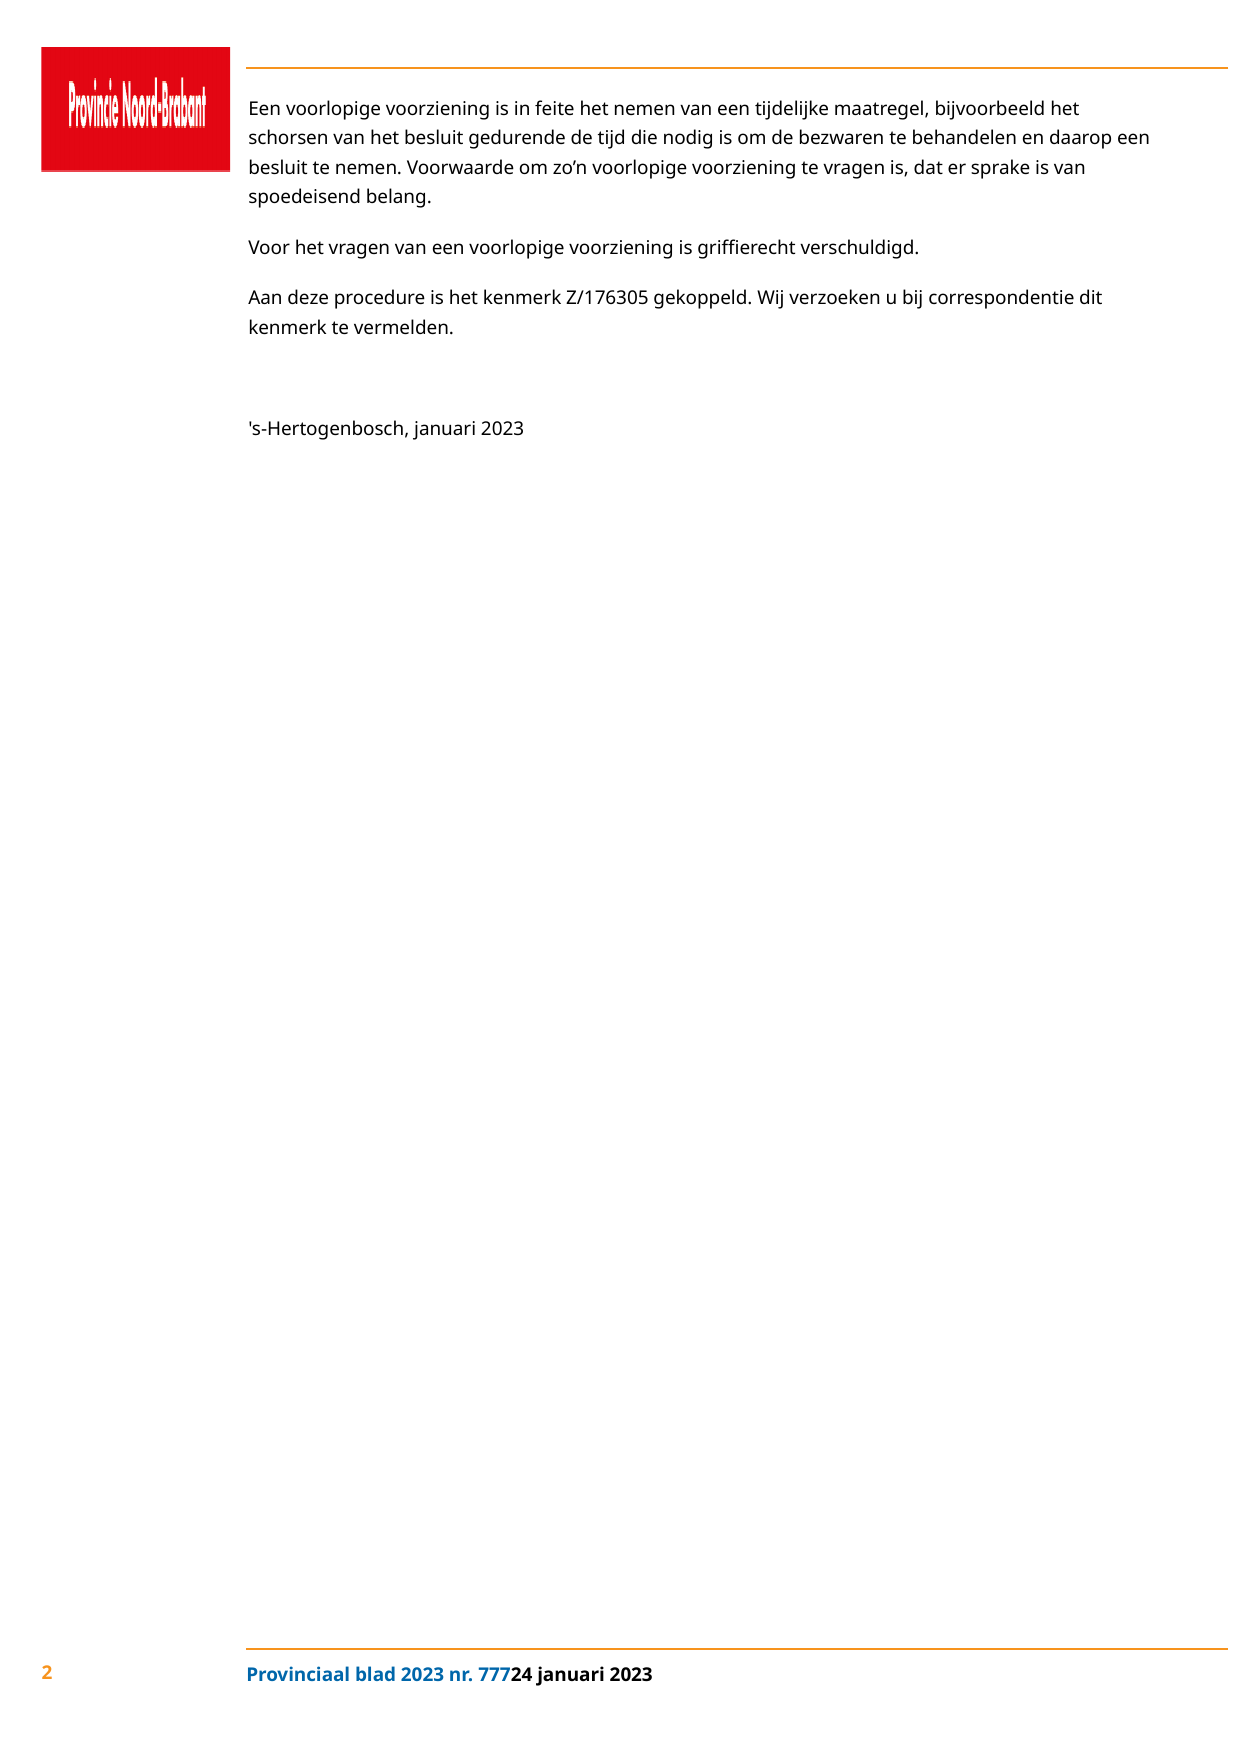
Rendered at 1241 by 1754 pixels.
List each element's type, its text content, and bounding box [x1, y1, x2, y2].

text Aan deze procedure is het kenmerk Z/176305 gekoppeld. Wij verzoeken u bij correspondentie dit kenmerk te vermelden. [248, 284, 1152, 340]
text Een voorlopige voorziening is in feite het nemen van een tijdelijke maatregel, bijvoorbeeld het schorsen van het besluit gedurende de tijd die nodig is om de bezwaren te behandelen en daarop een besluit te nemen. Voorwaarde om zo’n voorlopige voorziening te vragen is, dat er sprake is van spoedeisend belang. [248, 95, 1152, 209]
text Voor het vragen van een voorlopige voorziening is griffierecht verschuldigd. [248, 234, 1152, 260]
picture [41, 47, 231, 172]
text 's-Hertogenbosch, januari 2023 [248, 415, 1152, 441]
